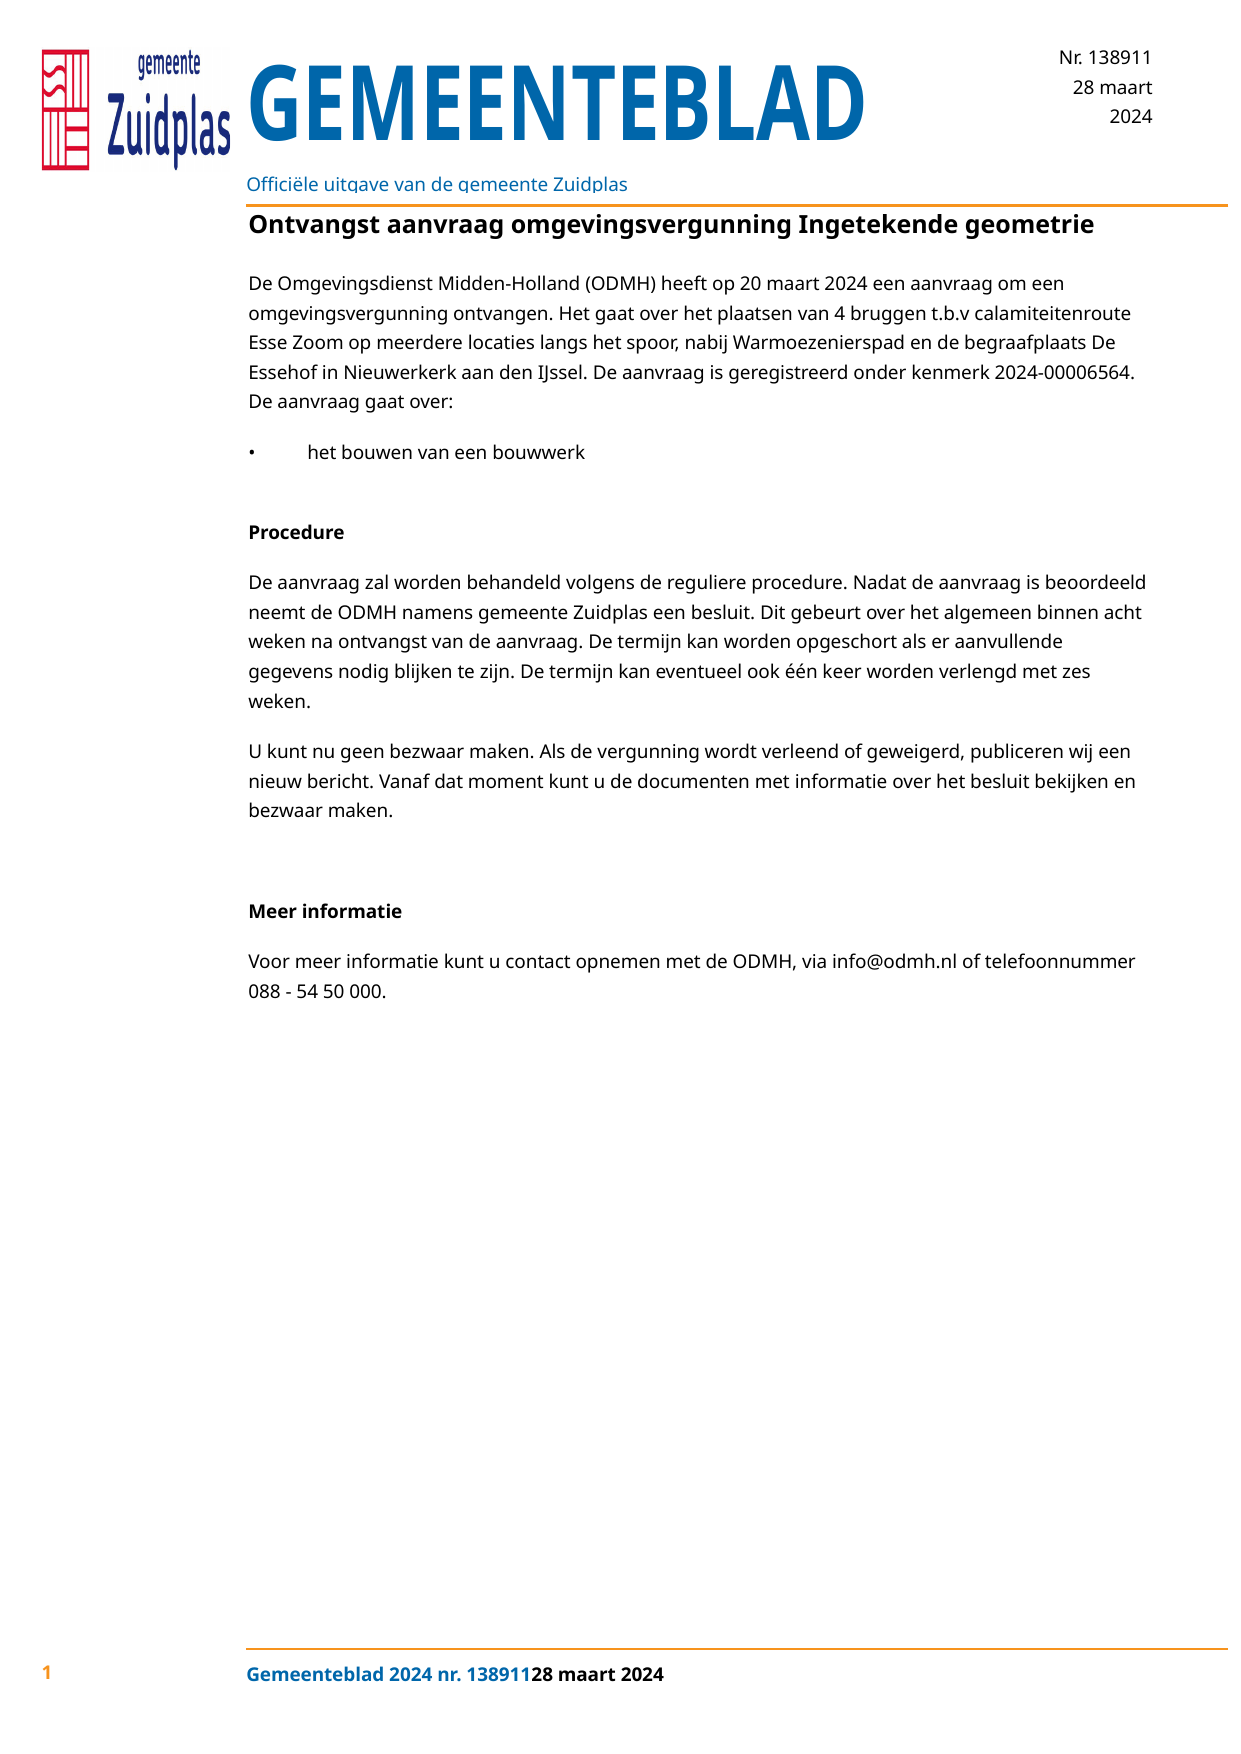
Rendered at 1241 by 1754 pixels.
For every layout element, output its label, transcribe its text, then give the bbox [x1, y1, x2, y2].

list het bouwen van een bouwwerk [248, 439, 1152, 465]
text De Omgevingsdienst Midden-Holland (ODMH) heeft op 20 maart 2024 een aanvraag om een omgevingsvergunning ontvangen. Het gaat over het plaatsen van 4 bruggen t.b.v calamiteitenroute Esse Zoom op meerdere locaties langs het spoor, nabij Warmoezenierspad en de begraafplaats De Essehof in Nieuwerkerk aan den IJssel. De aanvraag is geregistreerd onder kenmerk 2024-00006564. De aanvraag gaat over: [248, 270, 1152, 414]
text Meer informatie [248, 898, 1152, 924]
picture [41, 47, 231, 172]
text Ontvangst aanvraag omgevingsvergunning Ingetekende geometrie [248, 207, 1152, 241]
text Voor meer informatie kunt u contact opnemen met de ODMH, via info@odmh.nl of telefoonnummer 088 - 54 50 000. [248, 949, 1152, 1004]
text De aanvraag zal worden behandeld volgens de reguliere procedure. Nadat de aanvraag is beoordeeld neemt de ODMH namens gemeente Zuidplas een besluit. Dit gebeurt over het algemeen binnen acht weken na ontvangst van de aanvraag. De termijn kan worden opgeschort als er aanvullende gegevens nodig blijken te zijn. De termijn kan eventueel ook één keer worden verlengd met zes weken. [248, 569, 1152, 713]
text Procedure [248, 519, 1152, 545]
text U kunt nu geen bezwaar maken. Als de vergunning wordt verleend of geweigerd, publiceren wij een nieuw bericht. Vanaf dat moment kunt u de documenten met informatie over het besluit bekijken en bezwaar maken. [248, 738, 1152, 823]
